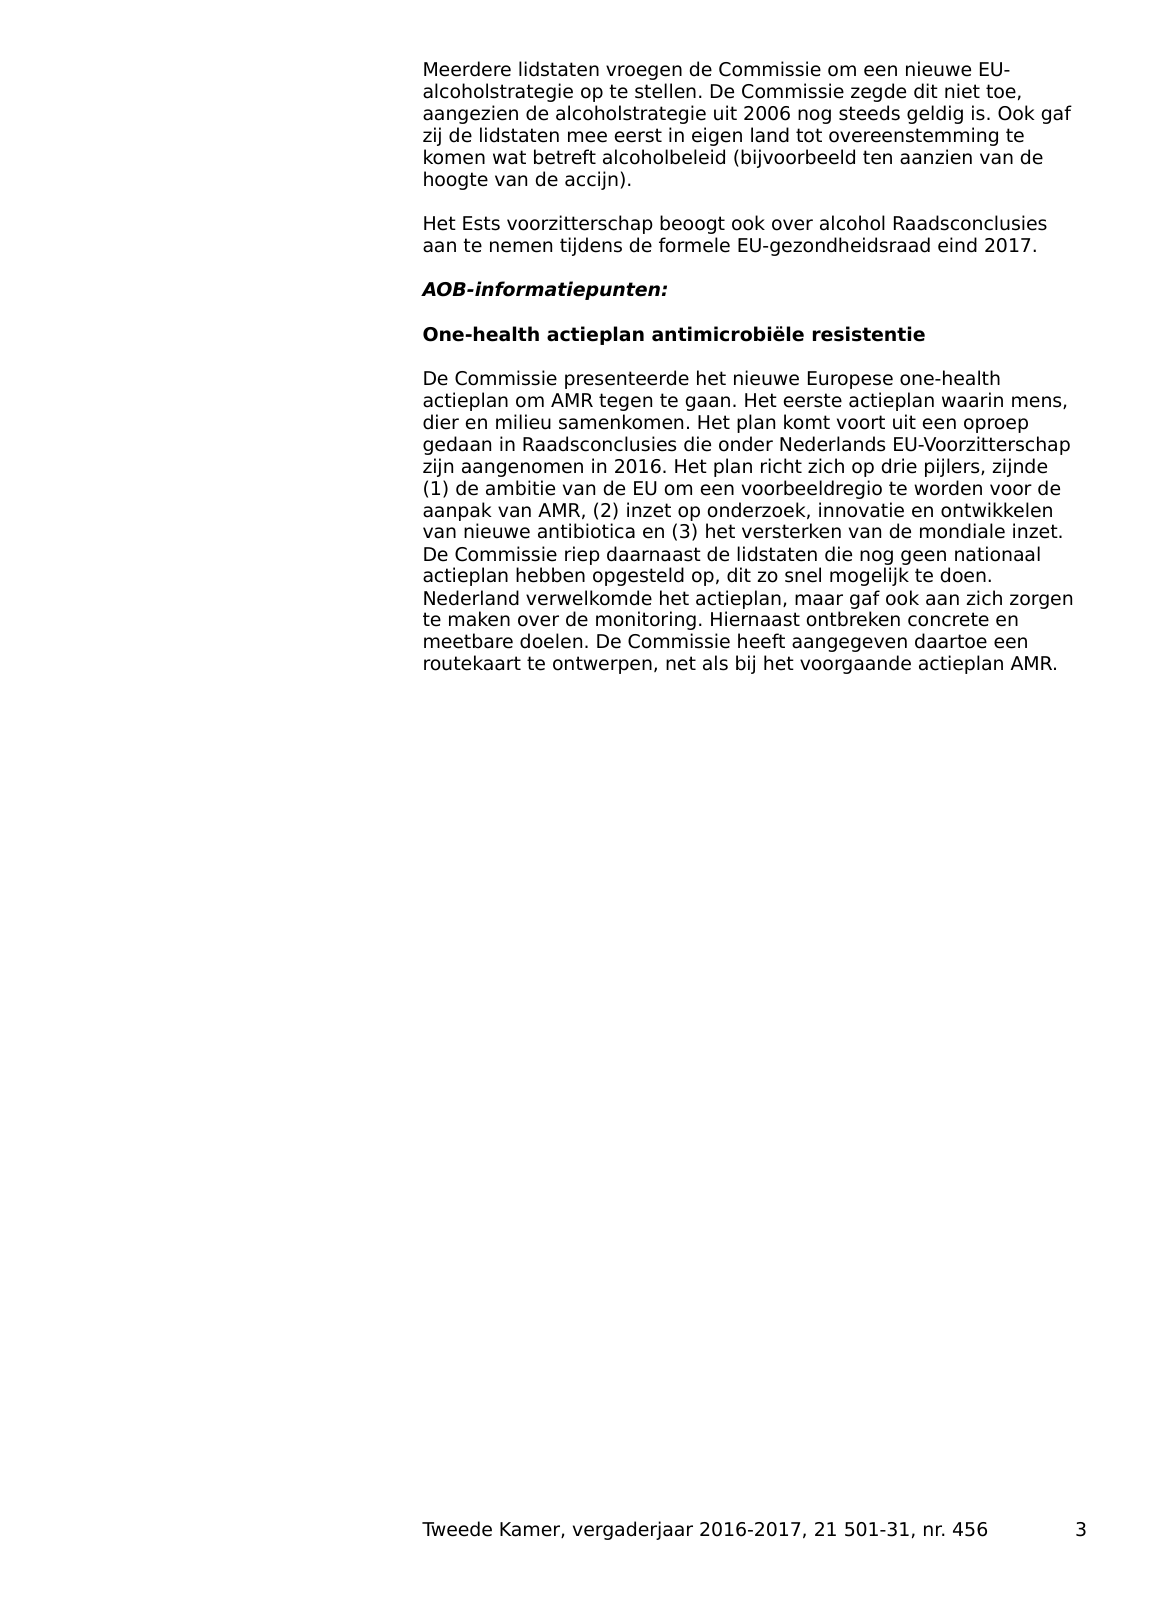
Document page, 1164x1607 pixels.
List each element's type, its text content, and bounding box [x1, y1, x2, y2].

text Het Ests voorzitterschap beoogt ook over alcohol Raadsconclusies aan te nemen tijdens de formele EU-gezondheidsraad eind 2017. [422, 213, 1087, 257]
subtitle AOB-informatiepunten: [422, 279, 1087, 301]
text Meerdere lidstaten vroegen de Commissie om een nieuwe EU-alcoholstrategie op te stellen. De Commissie zegde dit niet toe, aangezien de alcoholstrategie uit 2006 nog steeds geldig is. Ook gaf zij de lidstaten mee eerst in eigen land tot overeenstemming te komen wat betreft alcoholbeleid (bijvoorbeeld ten aanzien van de hoogte van de accijn). [422, 59, 1087, 191]
subtitle One-health actieplan antimicrobiële resistentie [422, 323, 1087, 345]
text De Commissie presenteerde het nieuwe Europese one-health actieplan om AMR tegen te gaan. Het eerste actieplan waarin mens, dier en milieu samenkomen. Het plan komt voort uit een oproep gedaan in Raadsconclusies die onder Nederlands EU-Voorzitterschap zijn aangenomen in 2016. Het plan richt zich op drie pijlers, zijnde (1) de ambitie van de EU om een voorbeeldregio te worden voor de aanpak van AMR, (2) inzet op onderzoek, innovatie en ontwikkelen van nieuwe antibiotica en (3) het versterken van de mondiale inzet. De Commissie riep daarnaast de lidstaten die nog geen nationaal actieplan hebben opgesteld op, dit zo snel mogelijk te doen. Nederland verwelkomde het actieplan, maar gaf ook aan zich zorgen te maken over de monitoring. Hiernaast ontbreken concrete en meetbare doelen. De Commissie heeft aangegeven daartoe een routekaart te ontwerpen, net als bij het voorgaande actieplan AMR. [422, 368, 1087, 675]
